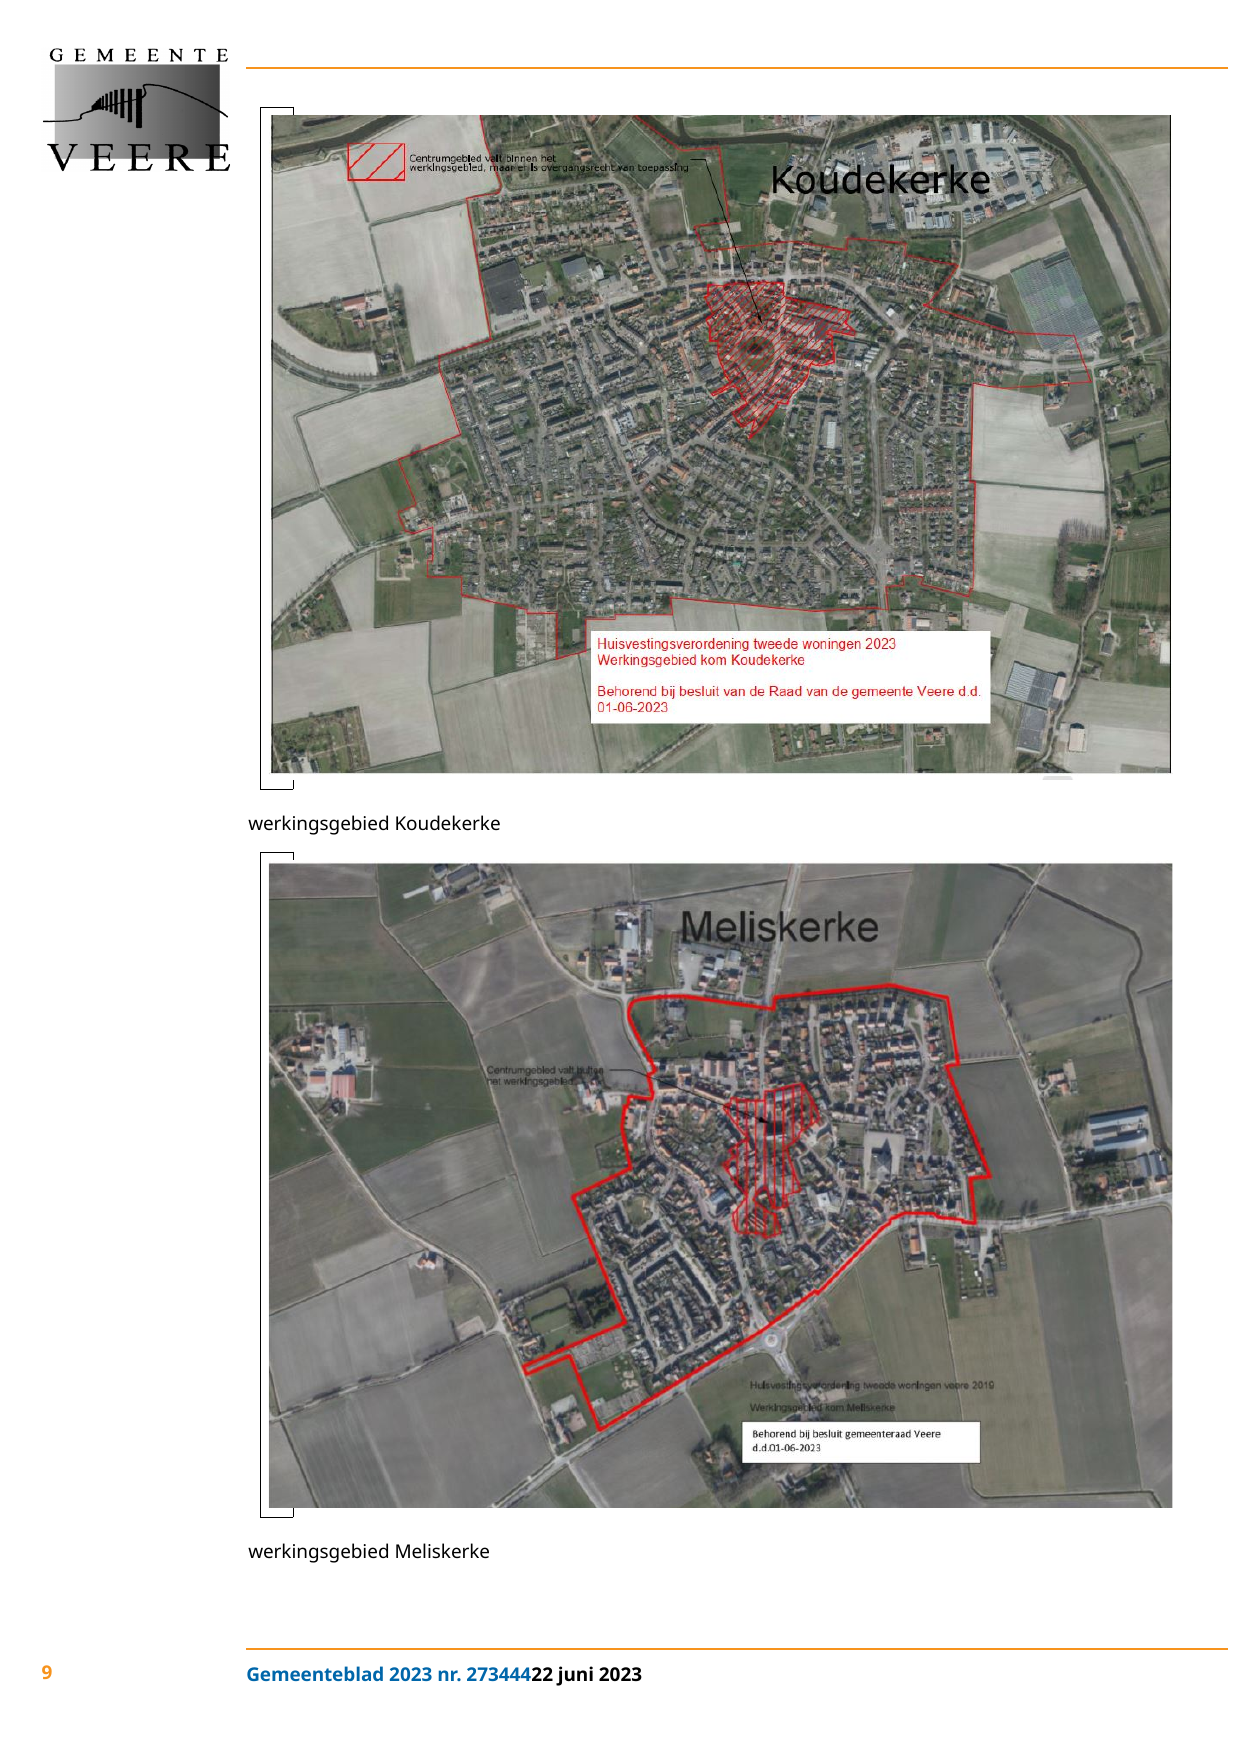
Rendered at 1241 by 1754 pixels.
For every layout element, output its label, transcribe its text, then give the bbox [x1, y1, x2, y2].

picture [41, 47, 231, 172]
picture [268, 115, 1173, 780]
text werkingsgebied Meliskerke [248, 1538, 1152, 1564]
text werkingsgebied Koudekerke [248, 810, 1152, 836]
picture [268, 860, 1173, 1508]
